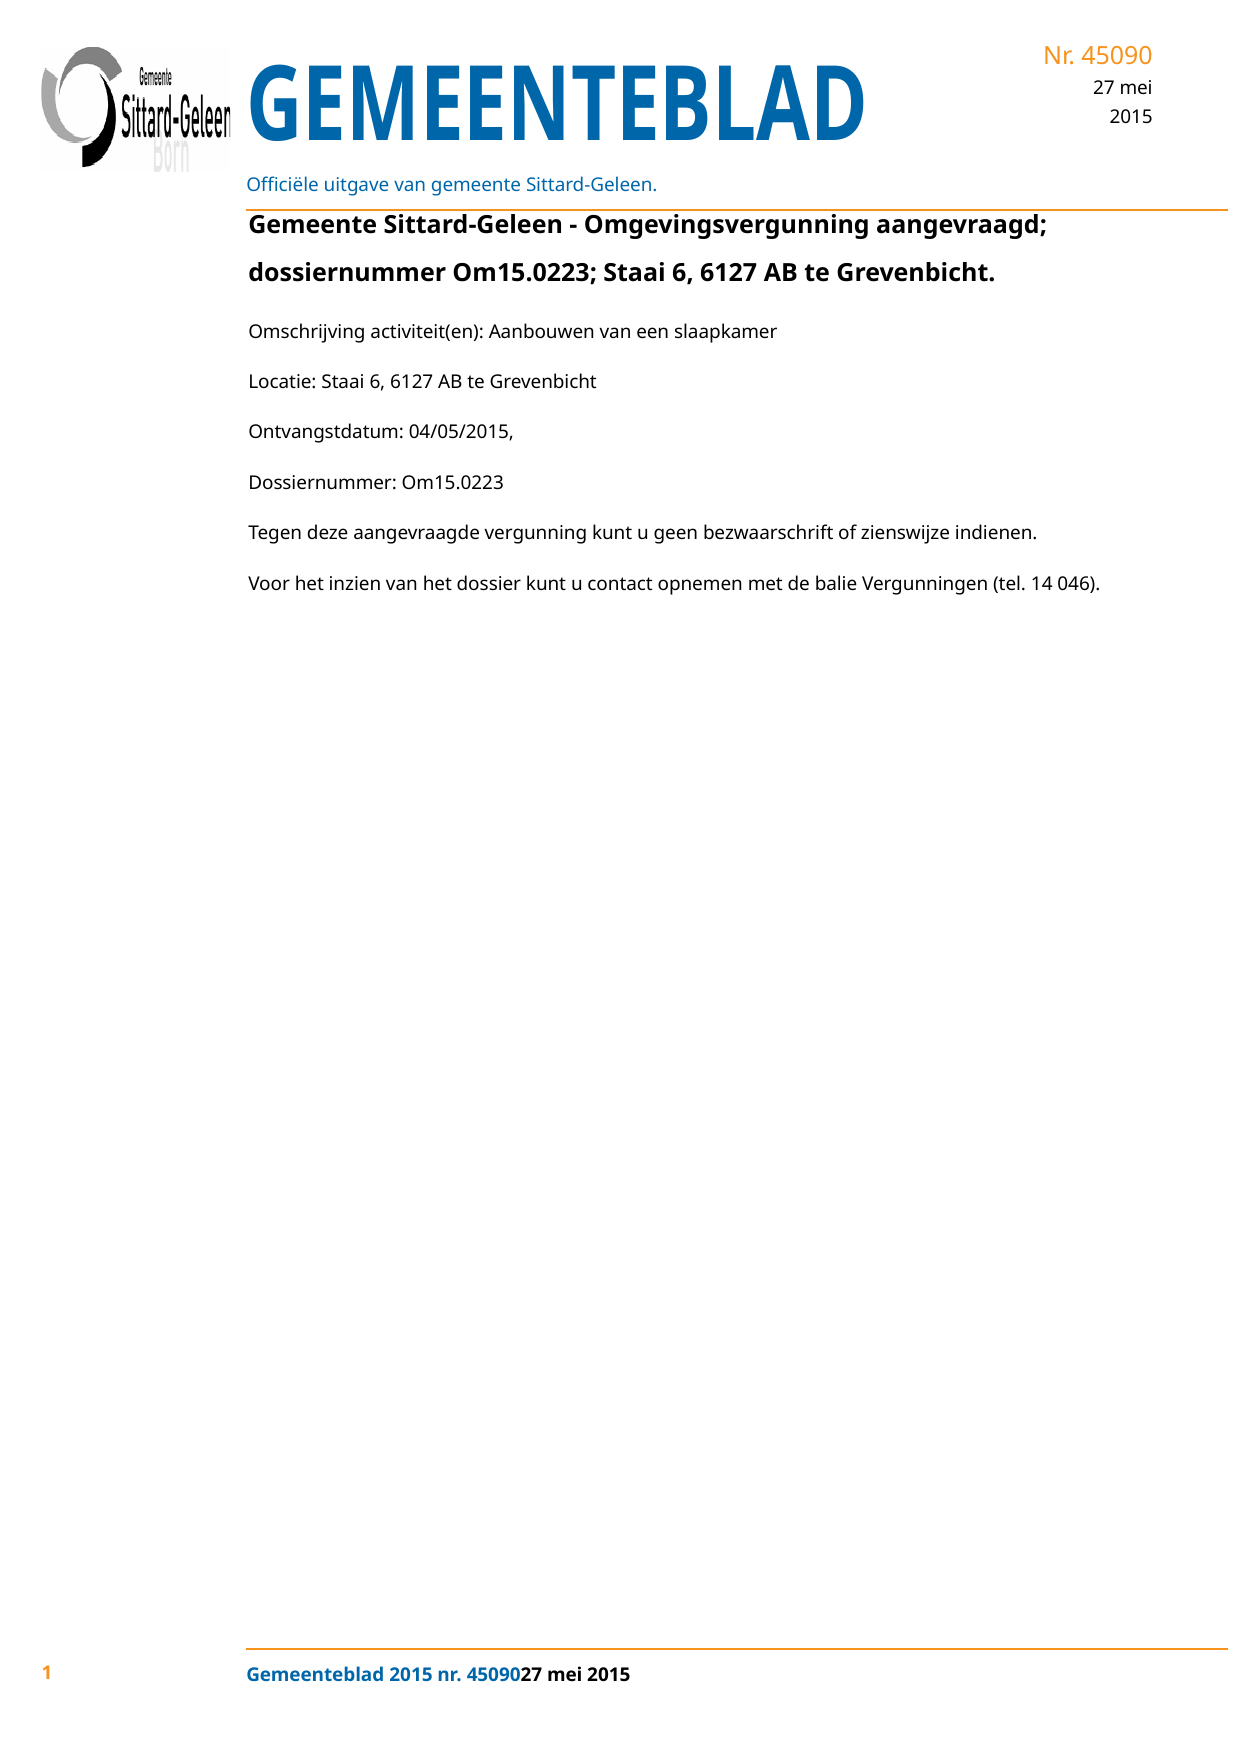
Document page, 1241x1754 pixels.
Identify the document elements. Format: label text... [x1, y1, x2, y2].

text Omschrijving activiteit(en): Aanbouwen van een slaapkamer [248, 318, 1152, 344]
text Tegen deze aangevraagde vergunning kunt u geen bezwaarschrift of zienswijze indienen. [248, 519, 1152, 545]
text Ontvangstdatum: 04/05/2015, [248, 419, 1152, 444]
picture [41, 47, 231, 172]
text Gemeente Sittard-Geleen - Omgevingsvergunning aangevraagd; dossiernummer Om15.0223; Staai 6, 6127 AB te Grevenbicht. [248, 211, 1152, 288]
text Locatie: Staai 6, 6127 AB te Grevenbicht [248, 368, 1152, 394]
text Dossiernummer: Om15.0223 [248, 469, 1152, 495]
text Voor het inzien van het dossier kunt u contact opnemen met de balie Vergunningen (tel. 14 046). [248, 570, 1152, 596]
